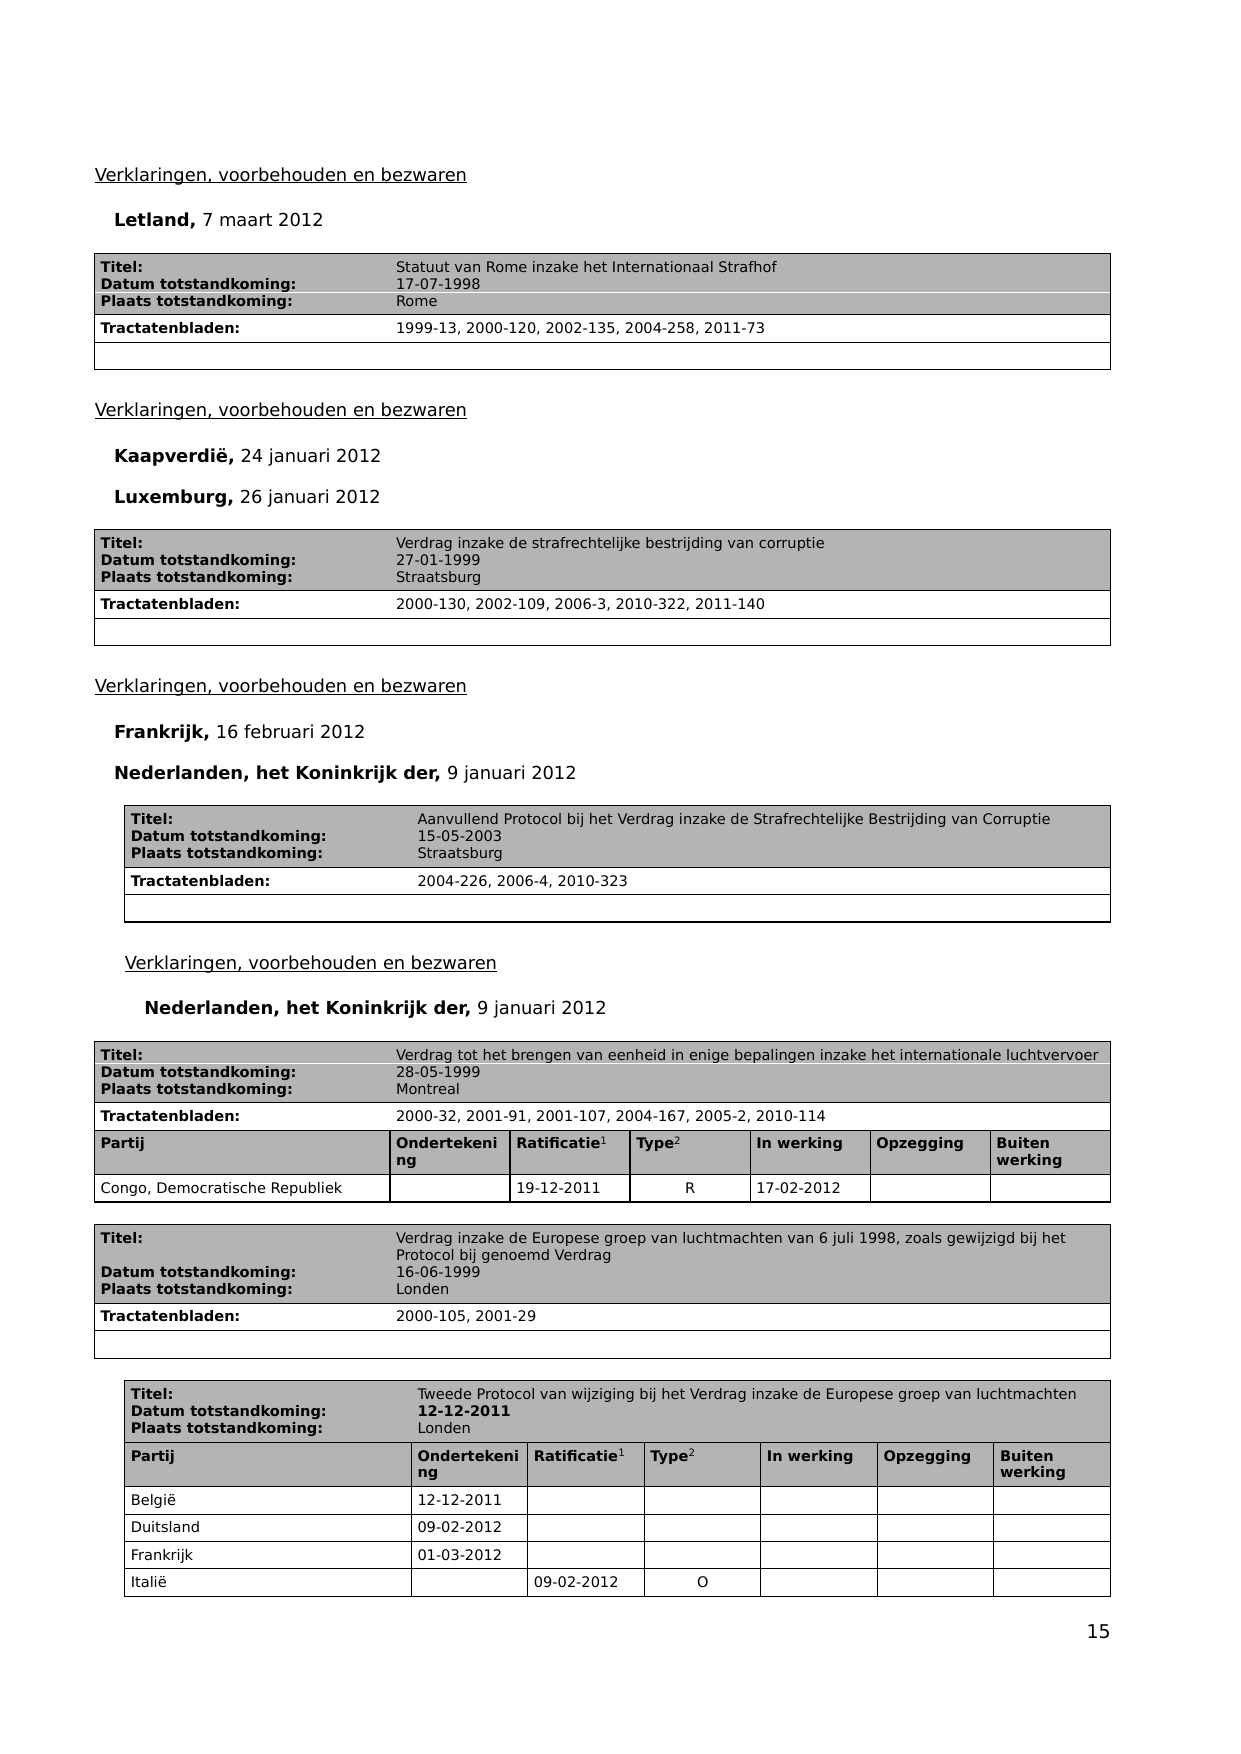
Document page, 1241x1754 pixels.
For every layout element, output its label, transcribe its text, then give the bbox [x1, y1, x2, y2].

table_cell Straatsburg [390, 569, 1110, 590]
table_cell [871, 1175, 990, 1201]
table_cell [528, 1487, 644, 1513]
table_cell 1999-13, 2000-120, 2002-135, 2004-258, 2011-73 [390, 315, 1110, 342]
table_cell Type2 [631, 1131, 750, 1174]
table_cell 12-12-2011 [412, 1487, 527, 1513]
table_cell 16-06-1999 [390, 1264, 1110, 1281]
table_cell [994, 1515, 1110, 1541]
table_cell 2000-130, 2002-109, 2006-3, 2010-322, 2011-140 [390, 591, 1110, 618]
table_cell Datum totstandkoming: [95, 276, 390, 292]
subtitle Verklaringen, voorbehouden en bezwaren [124, 952, 1110, 973]
table_cell Buiten werking [991, 1131, 1110, 1174]
table_header Titel: [95, 1042, 390, 1063]
table_cell 27-01-1999 [390, 552, 1110, 569]
table_cell [95, 343, 1110, 369]
text Letland, 7 maart 2012 [94, 210, 1110, 231]
table_header Titel: [95, 530, 390, 552]
table_cell Frankrijk [125, 1542, 411, 1568]
table_cell Tractatenbladen: [95, 315, 390, 342]
table_header Verdrag tot het brengen van eenheid in enige bepalingen inzake het internationale luchtvervoer [390, 1042, 1110, 1063]
table_cell [878, 1487, 993, 1513]
table_cell 2000-32, 2001-91, 2001-107, 2004-167, 2005-2, 2010-114 [390, 1103, 1110, 1129]
table_cell Londen [390, 1281, 1110, 1303]
table_cell Straatsburg [411, 845, 1110, 867]
table_cell [994, 1487, 1110, 1513]
table_cell [125, 895, 1110, 921]
table_cell Datum totstandkoming: [95, 1264, 390, 1281]
table_cell Montreal [390, 1081, 1110, 1102]
table_cell [95, 619, 1110, 645]
table_cell [761, 1542, 877, 1568]
text Frankrijk, 16 februari 2012 [94, 722, 1110, 743]
table_header Titel: [95, 1225, 390, 1264]
table_cell Tractatenbladen: [95, 1304, 390, 1330]
table_cell In werking [751, 1131, 870, 1174]
text Kaapverdië, 24 januari 2012 [94, 446, 1110, 466]
table_cell Datum totstandkoming: [95, 1064, 390, 1081]
table_cell 09-02-2012 [528, 1569, 644, 1596]
table_cell [761, 1515, 877, 1541]
table_cell Tractatenbladen: [95, 591, 390, 618]
table_cell 28-05-1999 [390, 1064, 1110, 1081]
table_cell Datum totstandkoming: [125, 828, 411, 845]
table_cell [878, 1515, 993, 1541]
table_header Aanvullend Protocol bij het Verdrag inzake de Strafrechtelijke Bestrijding van Corruptie [411, 806, 1110, 828]
subtitle Verklaringen, voorbehouden en bezwaren [94, 164, 1110, 185]
table_cell 2004-226, 2006-4, 2010-323 [411, 868, 1110, 894]
table_cell [95, 1331, 1110, 1357]
table_cell [991, 1175, 1110, 1201]
table_cell [878, 1569, 993, 1596]
table_cell Plaats totstandkoming: [125, 1420, 411, 1442]
table_cell Rome [390, 293, 1110, 314]
table_cell Congo, Democratische Republiek [95, 1175, 389, 1201]
table_cell Datum totstandkoming: [95, 552, 390, 569]
table_header Titel: [125, 806, 411, 828]
table_cell Plaats totstandkoming: [125, 845, 411, 867]
table_cell Type2 [645, 1443, 760, 1486]
table_cell [645, 1542, 760, 1568]
table_cell Partij [125, 1443, 411, 1486]
table_cell Plaats totstandkoming: [95, 1081, 390, 1102]
table_cell [391, 1175, 509, 1201]
table_cell Opzegging [878, 1443, 993, 1486]
text Nederlanden, het Koninkrijk der, 9 januari 2012 [94, 763, 1110, 783]
text Nederlanden, het Koninkrijk der, 9 januari 2012 [124, 998, 1110, 1019]
table_cell Ondertekening [391, 1131, 509, 1174]
table_cell 09-02-2012 [412, 1515, 527, 1541]
table_cell 01-03-2012 [412, 1542, 527, 1568]
subtitle Verklaringen, voorbehouden en bezwaren [94, 676, 1110, 697]
table_cell Plaats totstandkoming: [95, 293, 390, 314]
table_cell 17-02-2012 [751, 1175, 870, 1201]
table_cell [878, 1542, 993, 1568]
table_cell België [125, 1487, 411, 1513]
table_header Verdrag inzake de strafrechtelijke bestrijding van corruptie [390, 530, 1110, 552]
table_cell In werking [761, 1443, 877, 1486]
table_header Verdrag inzake de Europese groep van luchtmachten van 6 juli 1998, zoals gewijzigd bij het Protocol bij genoemd Verdrag [390, 1225, 1110, 1264]
table_cell [761, 1569, 877, 1596]
table_cell Tractatenbladen: [125, 868, 411, 894]
table_header Tweede Protocol van wijziging bij het Verdrag inzake de Europese groep van luchtmachten [411, 1381, 1110, 1403]
table_cell Ratificatie1 [528, 1443, 644, 1486]
table_header Statuut van Rome inzake het Internationaal Strafhof [390, 254, 1110, 276]
table_cell Opzegging [871, 1131, 990, 1174]
table_cell 19-12-2011 [511, 1175, 629, 1201]
table_cell Ratificatie1 [511, 1131, 629, 1174]
table_cell 12-12-2011 [411, 1403, 1110, 1420]
table_cell [528, 1542, 644, 1568]
table_cell [645, 1515, 760, 1541]
table_cell 17-07-1998 [390, 276, 1110, 292]
text Luxemburg, 26 januari 2012 [94, 486, 1110, 507]
table_cell 15-05-2003 [411, 828, 1110, 845]
table_cell [528, 1515, 644, 1541]
table_cell Ondertekening [412, 1443, 527, 1486]
table_cell [412, 1569, 527, 1596]
table_cell [994, 1569, 1110, 1596]
table_header Titel: [95, 254, 390, 276]
table_cell Duitsland [125, 1515, 411, 1541]
table_cell Datum totstandkoming: [125, 1403, 411, 1420]
table_cell 2000-105, 2001-29 [390, 1304, 1110, 1330]
table_cell R [631, 1175, 750, 1201]
table_cell [994, 1542, 1110, 1568]
table_cell Buiten werking [994, 1443, 1110, 1486]
table_cell Plaats totstandkoming: [95, 569, 390, 590]
table_cell [761, 1487, 877, 1513]
subtitle Verklaringen, voorbehouden en bezwaren [94, 400, 1110, 421]
table_cell O [645, 1569, 760, 1596]
table_cell Italië [125, 1569, 411, 1596]
table_cell Partij [95, 1131, 389, 1174]
table_cell Tractatenbladen: [95, 1103, 390, 1129]
table_cell Londen [411, 1420, 1110, 1442]
table_cell [645, 1487, 760, 1513]
table_header Titel: [125, 1381, 411, 1403]
table_cell Plaats totstandkoming: [95, 1281, 390, 1303]
